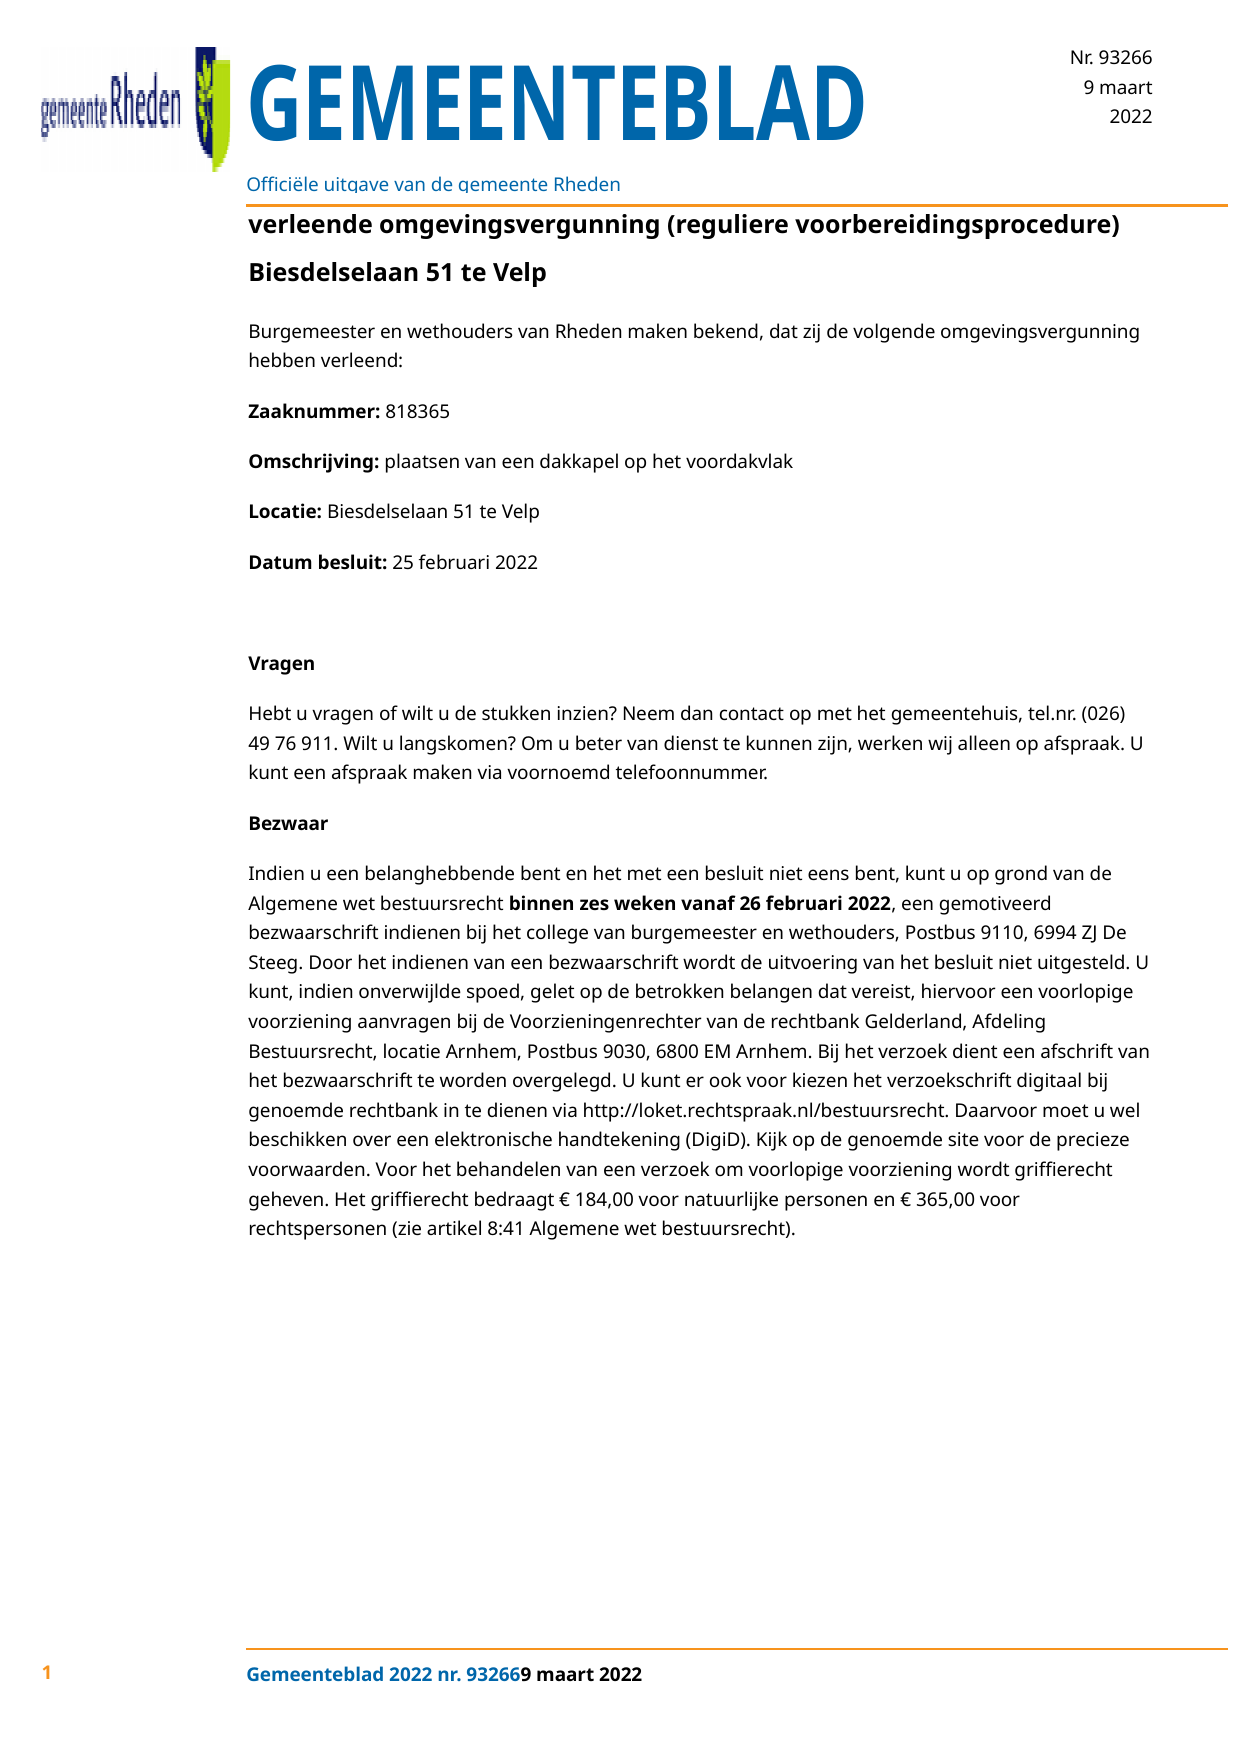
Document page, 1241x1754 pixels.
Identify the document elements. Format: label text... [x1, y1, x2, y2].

text verleende omgevingsvergunning (reguliere voorbereidingsprocedure) Biesdelselaan 51 te Velp [248, 207, 1152, 288]
text Burgemeester en wethouders van Rheden maken bekend, dat zij de volgende omgevingsvergunning hebben verleend: [248, 318, 1152, 373]
text Zaaknummer: 818365 [248, 398, 1152, 424]
text Omschrijving: plaatsen van een dakkapel op het voordakvlak [248, 448, 1152, 474]
text Locatie: Biesdelselaan 51 te Velp [248, 499, 1152, 524]
text Datum besluit: 25 februari 2022 [248, 549, 1152, 575]
text Hebt u vragen of wilt u de stukken inzien? Neem dan contact op met het gemeentehuis, tel.nr. (026) 49 76 911. Wilt u langskomen? Om u beter van dienst te kunnen zijn, werken wij alleen op afspraak. U kunt een afspraak maken via voornoemd telefoonnummer. [248, 700, 1152, 785]
text Indien u een belanghebbende bent en het met een besluit niet eens bent, kunt u op grond van de Algemene wet bestuursrecht binnen zes weken vanaf 26 februari 2022, een gemotiveerd bezwaarschrift indienen bij het college van burgemeester en wethouders, Postbus 9110, 6994 ZJ De Steeg. Door het indienen van een bezwaarschrift wordt de uitvoering van het besluit niet uitgesteld. U kunt, indien onverwijlde spoed, gelet op de betrokken belangen dat vereist, hiervoor een voorlopige voorziening aanvragen bij de Voorzieningenrechter van de rechtbank Gelderland, Afdeling Bestuursrecht, locatie Arnhem, Postbus 9030, 6800 EM Arnhem. Bij het verzoek dient een afschrift van het bezwaarschrift te worden overgelegd. U kunt er ook voor kiezen het verzoekschrift digitaal bij genoemde rechtbank in te dienen via http://loket.rechtspraak.nl/bestuursrecht. Daarvoor moet u wel beschikken over een elektronische handtekening (DigiD). Kijk op de genoemde site voor de precieze voorwaarden. Voor het behandelen van een verzoek om voorlopige voorziening wordt griffierecht geheven. Het griffierecht bedraagt € 184,00 voor natuurlijke personen en € 365,00 voor rechtspersonen (zie artikel 8:41 Algemene wet bestuursrecht). [248, 860, 1152, 1241]
text Vragen [248, 650, 1152, 676]
picture [41, 47, 231, 172]
text Bezwaar [248, 810, 1152, 836]
